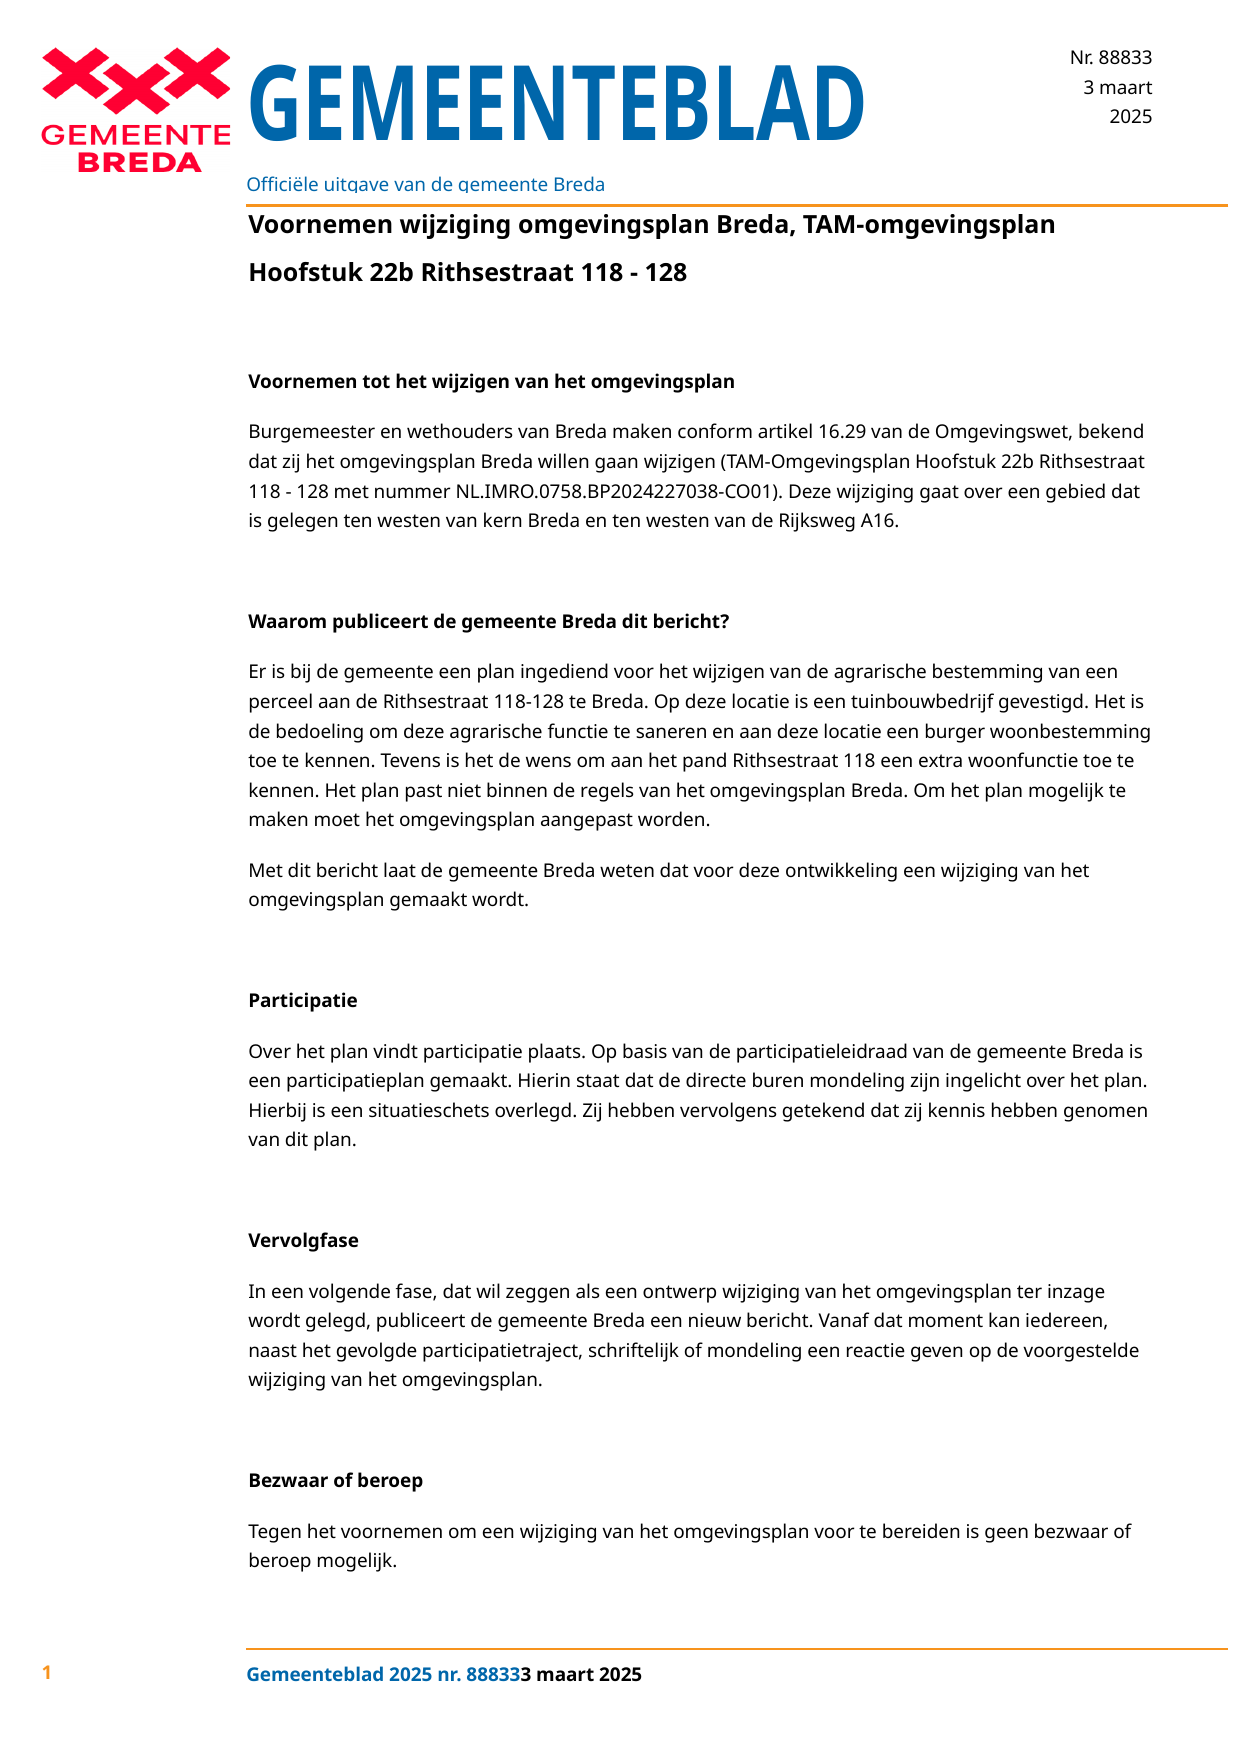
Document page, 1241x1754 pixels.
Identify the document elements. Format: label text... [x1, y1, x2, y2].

text Burgemeester en wethouders van Breda maken conform artikel 16.29 van de Omgevingswet, bekend dat zij het omgevingsplan Breda willen gaan wijzigen (TAM-Omgevingsplan Hoofstuk 22b Rithsestraat 118 - 128 met nummer NL.IMRO.0758.BP2024227038-CO01). Deze wijziging gaat over een gebied dat is gelegen ten westen van kern Breda en ten westen van de Rijksweg A16. [248, 419, 1152, 533]
text Participatie [248, 987, 1152, 1013]
text Voornemen tot het wijzigen van het omgevingsplan [248, 368, 1152, 394]
text Er is bij de gemeente een plan ingediend voor het wijzigen van de agrarische bestemming van een perceel aan de Rithsestraat 118-128 te Breda. Op deze locatie is een tuinbouwbedrijf gevestigd. Het is de bedoeling om deze agrarische functie te saneren en aan deze locatie een burger woonbestemming toe te kennen. Tevens is het de wens om aan het pand Rithsestraat 118 een extra woonfunctie toe te kennen. Het plan past niet binnen de regels van het omgevingsplan Breda. Om het plan mogelijk te maken moet het omgevingsplan aangepast worden. [248, 659, 1152, 832]
text Waarom publiceert de gemeente Breda dit bericht? [248, 608, 1152, 634]
text Met dit bericht laat de gemeente Breda weten dat voor deze ontwikkeling een wijziging van het omgevingsplan gemaakt wordt. [248, 857, 1152, 912]
text Bezwaar of beroep [248, 1467, 1152, 1493]
text Over het plan vindt participatie plaats. Op basis van de participatieleidraad van de gemeente Breda is een participatieplan gemaakt. Hierin staat dat de directe buren mondeling zijn ingelicht over het plan. Hierbij is een situatieschets overlegd. Zij hebben vervolgens getekend dat zij kennis hebben genomen van dit plan. [248, 1038, 1152, 1152]
text Voornemen wijziging omgevingsplan Breda, TAM-omgevingsplan Hoofstuk 22b Rithsestraat 118 - 128 [248, 207, 1152, 288]
text Vervolgfase [248, 1227, 1152, 1253]
picture [41, 47, 231, 172]
text Tegen het voornemen om een wijziging van het omgevingsplan voor te bereiden is geen bezwaar of beroep mogelijk. [248, 1518, 1152, 1573]
text In een volgende fase, dat wil zeggen als een ontwerp wijziging van het omgevingsplan ter inzage wordt gelegd, publiceert de gemeente Breda een nieuw bericht. Vanaf dat moment kan iedereen, naast het gevolgde participatietraject, schriftelijk of mondeling een reactie geven op de voorgestelde wijziging van het omgevingsplan. [248, 1278, 1152, 1392]
